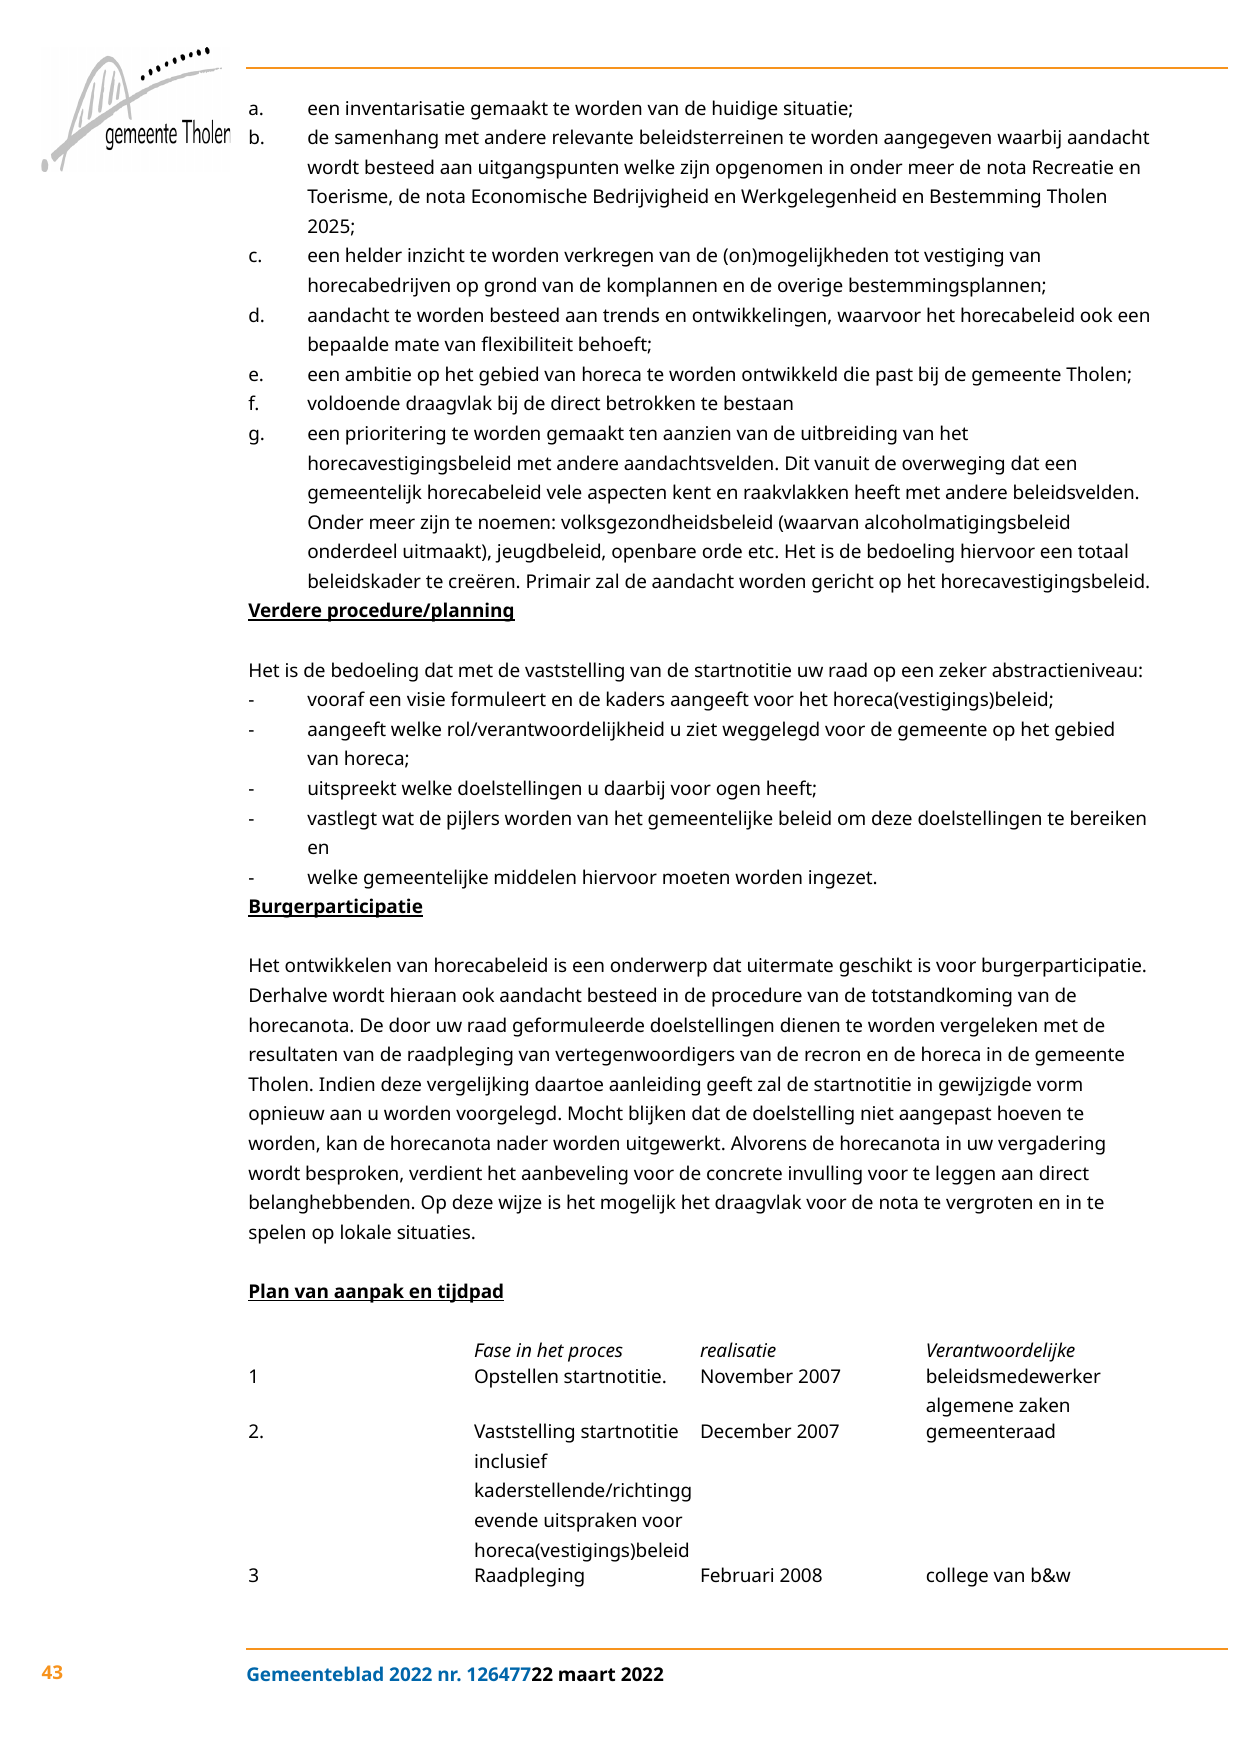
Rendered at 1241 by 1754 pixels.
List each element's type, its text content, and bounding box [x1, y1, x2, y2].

list vastlegt wat de pijlers worden van het gemeentelijke beleid om deze doelstellingen te bereiken en [248, 805, 1152, 860]
picture [41, 47, 231, 172]
list voldoende draagvlak bij de direct betrokken te bestaan [248, 391, 1152, 416]
table_cell Februari 2008 [700, 1563, 926, 1588]
table_cell college van b&w [926, 1563, 1152, 1588]
list een ambitie op het gebied van horeca te worden ontwikkeld die past bij de gemeente Tholen; [248, 361, 1152, 387]
list een inventarisatie gemaakt te worden van de huidige situatie; [248, 95, 1152, 121]
text Burgerparticipatie [248, 893, 1152, 919]
table_cell 2. [248, 1419, 474, 1562]
list de samenhang met andere relevante beleidsterreinen te worden aangegeven waarbij aandacht wordt besteed aan uitgangspunten welke zijn opgenomen in onder meer de nota Recreatie en Toerisme, de nota Economische Bedrijvigheid en Werkgelegenheid en Bestemming Tholen 2025; [248, 124, 1152, 239]
table_cell Raadpleging [474, 1563, 700, 1588]
table_cell gemeenteraad [926, 1419, 1152, 1562]
list een prioritering te worden gemaakt ten aanzien van de uitbreiding van het horecavestigingsbeleid met andere aandachtsvelden. Dit vanuit de overweging dat een gemeentelijk horecabeleid vele aspecten kent en raakvlakken heeft met andere beleidsvelden. Onder meer zijn te noemen: volksgezondheidsbeleid (waarvan alcoholmatigingsbeleid onderdeel uitmaakt), jeugdbeleid, openbare orde etc. Het is de bedoeling hiervoor een totaal beleidskader te creëren. Primair zal de aandacht worden gericht op het horecavestigingsbeleid. [248, 420, 1152, 594]
list uitspreekt welke doelstellingen u daarbij voor ogen heeft; [248, 775, 1152, 801]
table_cell beleidsmedewerker algemene zaken [926, 1363, 1152, 1418]
table_cell November 2007 [700, 1363, 926, 1418]
table_cell Opstellen startnotitie. [474, 1363, 700, 1418]
text Het ontwikkelen van horecabeleid is een onderwerp dat uitermate geschikt is voor burgerparticipatie. Derhalve wordt hieraan ook aandacht besteed in de procedure van de totstandkoming van de horecanota. De door uw raad geformuleerde doelstellingen dienen te worden vergeleken met de resultaten van de raadpleging van vertegenwoordigers van de recron en de horeca in de gemeente Tholen. Indien deze vergelijking daartoe aanleiding geeft zal de startnotitie in gewijzigde vorm opnieuw aan u worden voorgelegd. Mocht blijken dat de doelstelling niet aangepast hoeven te worden, kan de horecanota nader worden uitgewerkt. Alvorens de horecanota in uw vergadering wordt besproken, verdient het aanbeveling voor de concrete invulling voor te leggen aan direct belanghebbenden. Op deze wijze is het mogelijk het draagvlak voor de nota te vergroten en in te spelen op lokale situaties. [248, 953, 1152, 1245]
list welke gemeentelijke middelen hiervoor moeten worden ingezet. [248, 864, 1152, 890]
table_header Fase in het proces [474, 1338, 700, 1363]
table_header [248, 1338, 474, 1363]
table_header realisatie [700, 1338, 926, 1363]
table_cell 1 [248, 1363, 474, 1418]
list aangeeft welke rol/verantwoordelijkheid u ziet weggelegd voor de gemeente op het gebied van horeca; [248, 716, 1152, 771]
text Het is de bedoeling dat met de vaststelling van de startnotitie uw raad op een zeker abstractieniveau: [248, 657, 1152, 683]
table_header Verantwoordelijke [926, 1338, 1152, 1363]
table_cell 3 [248, 1563, 474, 1588]
list vooraf een visie formuleert en de kaders aangeeft voor het horeca(vestigings)beleid; [248, 686, 1152, 712]
text Plan van aanpak en tijdpad [248, 1278, 1152, 1304]
table_cell Vaststelling startnotitie inclusief kaderstellende/richtinggevende uitspraken voor horeca(vestigings)beleid [474, 1419, 700, 1562]
text Verdere procedure/planning [248, 598, 1152, 623]
list aandacht te worden besteed aan trends en ontwikkelingen, waarvoor het horecabeleid ook een bepaalde mate van flexibiliteit behoeft; [248, 302, 1152, 357]
list een helder inzicht te worden verkregen van de (on)mogelijkheden tot vestiging van horecabedrijven op grond van de komplannen en de overige bestemmingsplannen; [248, 243, 1152, 298]
table_cell December 2007 [700, 1419, 926, 1562]
